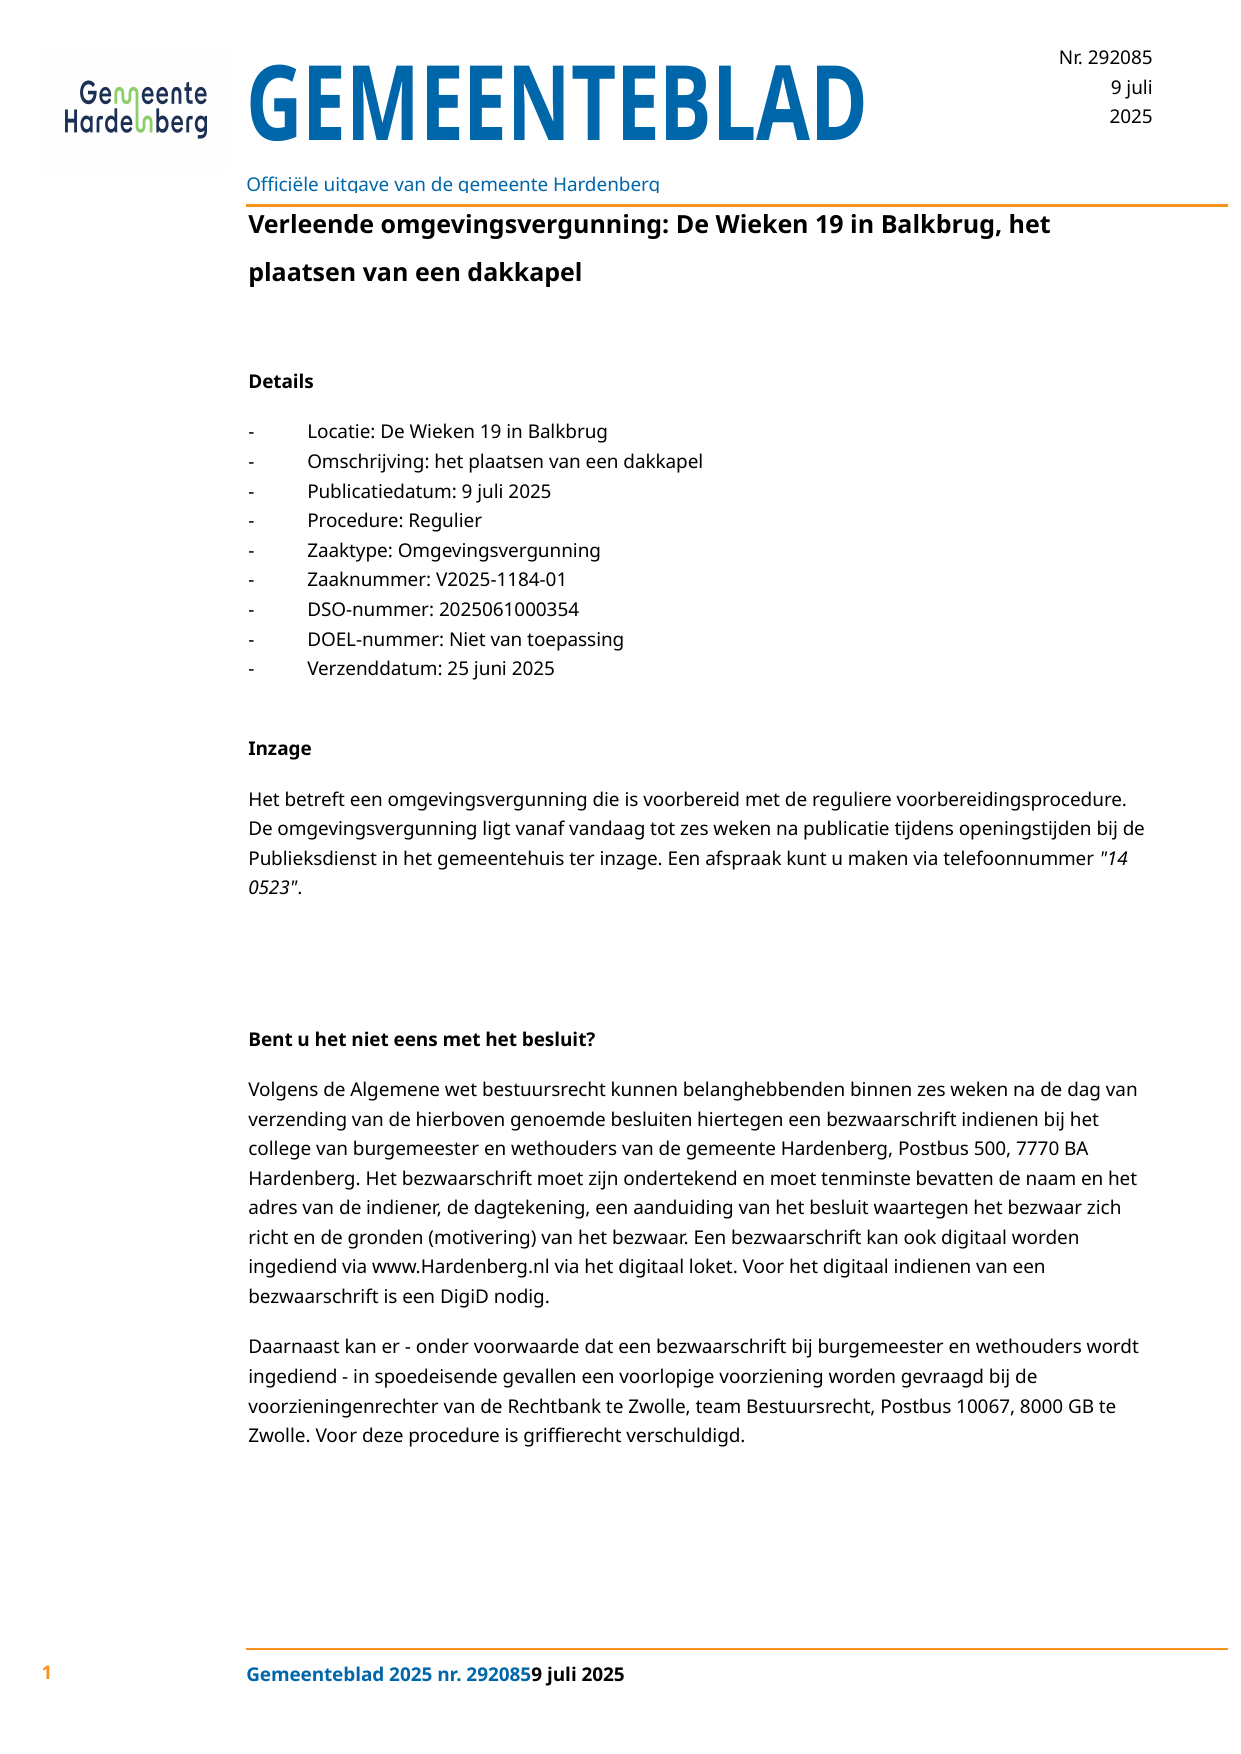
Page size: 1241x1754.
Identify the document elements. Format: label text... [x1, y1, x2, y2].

list Publicatiedatum: 9 juli 2025 [248, 478, 1152, 504]
text Volgens de Algemene wet bestuursrecht kunnen belanghebbenden binnen zes weken na de dag van verzending van de hierboven genoemde besluiten hiertegen een bezwaarschrift indienen bij het college van burgemeester en wethouders van de gemeente Hardenberg, Postbus 500, 7770 BA Hardenberg. Het bezwaarschrift moet zijn ondertekend en moet tenminste bevatten de naam en het adres van de indiener, de dagtekening, een aanduiding van het besluit waartegen het bezwaar zich richt en de gronden (motivering) van het bezwaar. Een bezwaarschrift kan ook digitaal worden ingediend via www.Hardenberg.nl via het digitaal loket. Voor het digitaal indienen van een bezwaarschrift is een DigiD nodig. [248, 1076, 1152, 1309]
picture [41, 47, 231, 172]
text Verleende omgevingsvergunning: De Wieken 19 in Balkbrug, het plaatsen van een dakkapel [248, 207, 1152, 288]
text Details [248, 368, 1152, 394]
list Zaaknummer: V2025-1184-01 [248, 567, 1152, 592]
text Inzage [248, 735, 1152, 761]
text Het betreft een omgevingsvergunning die is voorbereid met de reguliere voorbereidingsprocedure. De omgevingsvergunning ligt vanaf vandaag tot zes weken na publicatie tijdens openingstijden bij de Publieksdienst in het gemeentehuis ter inzage. Een afspraak kunt u maken via telefoonnummer "14 0523". [248, 786, 1152, 900]
list Procedure: Regulier [248, 507, 1152, 533]
list Verzenddatum: 25 juni 2025 [248, 655, 1152, 681]
list Zaaktype: Omgevingsvergunning [248, 537, 1152, 563]
list Locatie: De Wieken 19 in Balkbrug [248, 419, 1152, 444]
list Omschrijving: het plaatsen van een dakkapel [248, 448, 1152, 474]
text Daarnaast kan er - onder voorwaarde dat een bezwaarschrift bij burgemeester en wethouders wordt ingediend - in spoedeisende gevallen een voorlopige voorziening worden gevraagd bij de voorzieningenrechter van de Rechtbank te Zwolle, team Bestuursrecht, Postbus 10067, 8000 GB te Zwolle. Voor deze procedure is griffierecht verschuldigd. [248, 1334, 1152, 1448]
list DSO-nummer: 2025061000354 [248, 596, 1152, 622]
list DOEL-nummer: Niet van toepassing [248, 626, 1152, 652]
text Bent u het niet eens met het besluit? [248, 1026, 1152, 1052]
